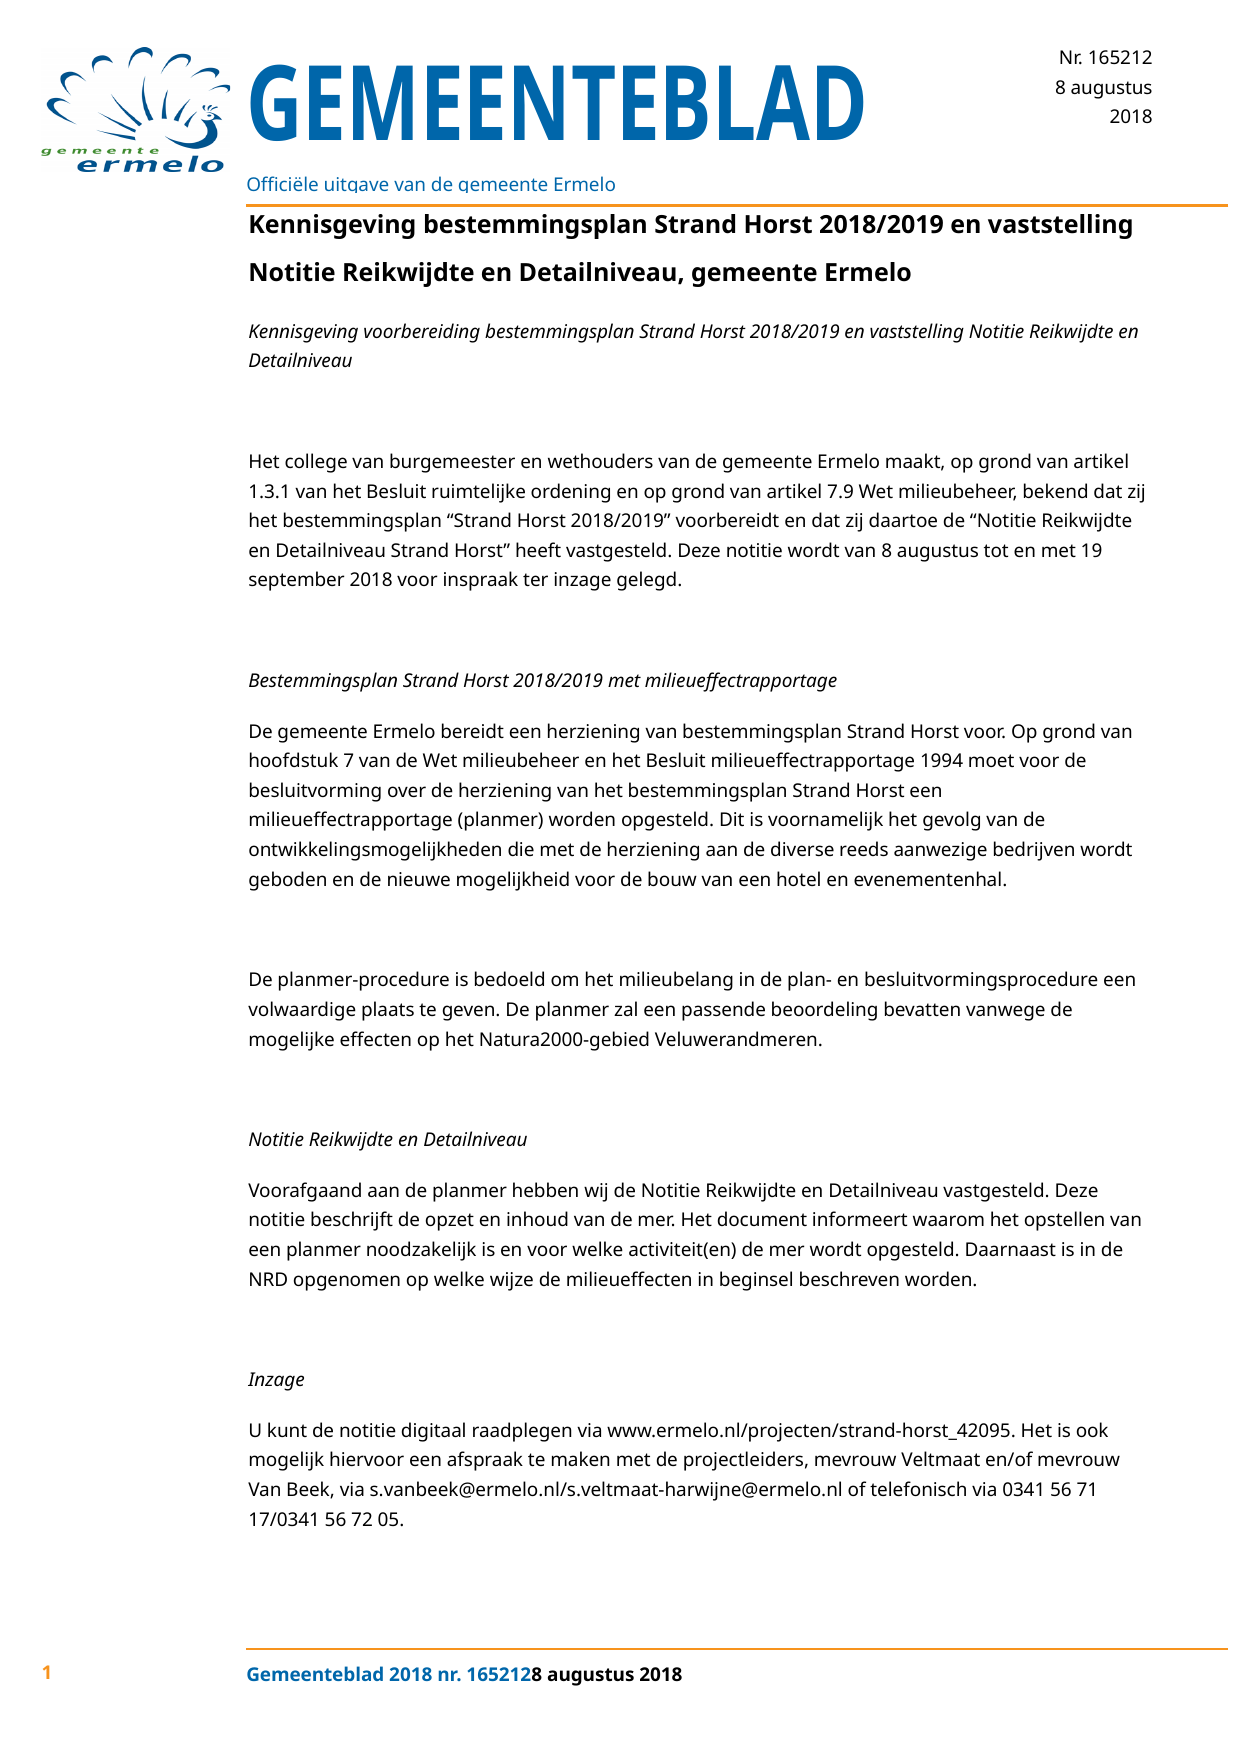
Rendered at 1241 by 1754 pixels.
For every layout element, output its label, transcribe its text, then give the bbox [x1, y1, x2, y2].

text Bestemmingsplan Strand Horst 2018/2019 met milieueffectrapportage [248, 667, 1152, 693]
text Notitie Reikwijdte en Detailniveau [248, 1127, 1152, 1152]
text Inzage [248, 1367, 1152, 1392]
text U kunt de notitie digitaal raadplegen via www.ermelo.nl/projecten/strand-horst_42095. Het is ook mogelijk hiervoor een afspraak te maken met de projectleiders, mevrouw Veltmaat en/of mevrouw Van Beek, via s.vanbeek@ermelo.nl/s.veltmaat-harwijne@ermelo.nl of telefonisch via 0341 56 71 17/0341 56 72 05. [248, 1417, 1152, 1532]
text De planmer-procedure is bedoeld om het milieubelang in de plan- en besluitvormingsprocedure een volwaardige plaats te geven. De planmer zal een passende beoordeling bevatten vanwege de mogelijke effecten op het Natura2000-gebied Veluwerandmeren. [248, 967, 1152, 1052]
text Het college van burgemeester en wethouders van de gemeente Ermelo maakt, op grond van artikel 1.3.1 van het Besluit ruimtelijke ordening en op grond van artikel 7.9 Wet milieubeheer, bekend dat zij het bestemmingsplan “Strand Horst 2018/2019” voorbereidt en dat zij daartoe de “Notitie Reikwijdte en Detailniveau Strand Horst” heeft vastgesteld. Deze notitie wordt van 8 augustus tot en met 19 september 2018 voor inspraak ter inzage gelegd. [248, 448, 1152, 592]
text Kennisgeving voorbereiding bestemmingsplan Strand Horst 2018/2019 en vaststelling Notitie Reikwijdte en Detailniveau [248, 318, 1152, 373]
text Voorafgaand aan de planmer hebben wij de Notitie Reikwijdte en Detailniveau vastgesteld. Deze notitie beschrijft de opzet en inhoud van de mer. Het document informeert waarom het opstellen van een planmer noodzakelijk is en voor welke activiteit(en) de mer wordt opgesteld. Daarnaast is in de NRD opgenomen op welke wijze de milieueffecten in beginsel beschreven worden. [248, 1177, 1152, 1292]
text De gemeente Ermelo bereidt een herziening van bestemmingsplan Strand Horst voor. Op grond van hoofdstuk 7 van de Wet milieubeheer en het Besluit milieueffectrapportage 1994 moet voor de besluitvorming over de herziening van het bestemmingsplan Strand Horst een milieueffectrapportage (planmer) worden opgesteld. Dit is voornamelijk het gevolg van de ontwikkelingsmogelijkheden die met de herziening aan de diverse reeds aanwezige bedrijven wordt geboden en de nieuwe mogelijkheid voor de bouw van een hotel en evenementenhal. [248, 718, 1152, 892]
text Kennisgeving bestemmingsplan Strand Horst 2018/2019 en vaststelling Notitie Reikwijdte en Detailniveau, gemeente Ermelo [248, 207, 1152, 288]
picture [41, 47, 231, 172]
